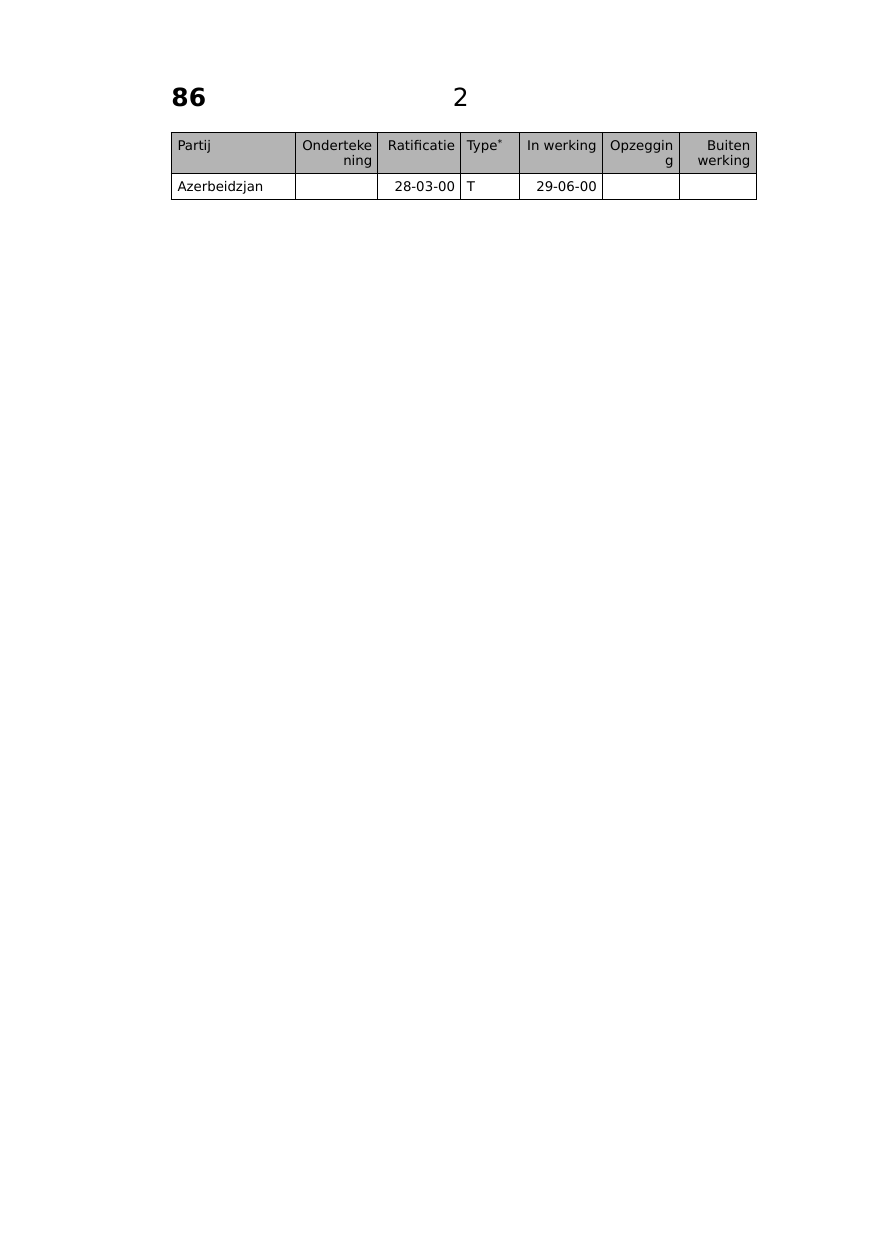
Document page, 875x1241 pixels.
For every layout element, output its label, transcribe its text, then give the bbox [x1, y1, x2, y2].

table_header Partij [172, 133, 295, 173]
table_cell 28-03-00 [378, 174, 460, 199]
table_cell [603, 174, 679, 199]
table_header Buiten werking [680, 133, 756, 173]
table_cell Azerbeidzjan [172, 174, 295, 199]
table_header In werking [520, 133, 602, 173]
table_header Ondertekening [296, 133, 377, 173]
table_header Type* [461, 133, 519, 173]
table_cell [680, 174, 756, 199]
table_cell [296, 174, 377, 199]
table_cell T [461, 174, 519, 199]
table_header Ratificatie [378, 133, 460, 173]
table_cell 29-06-00 [520, 174, 602, 199]
table_header Opzegging [603, 133, 679, 173]
